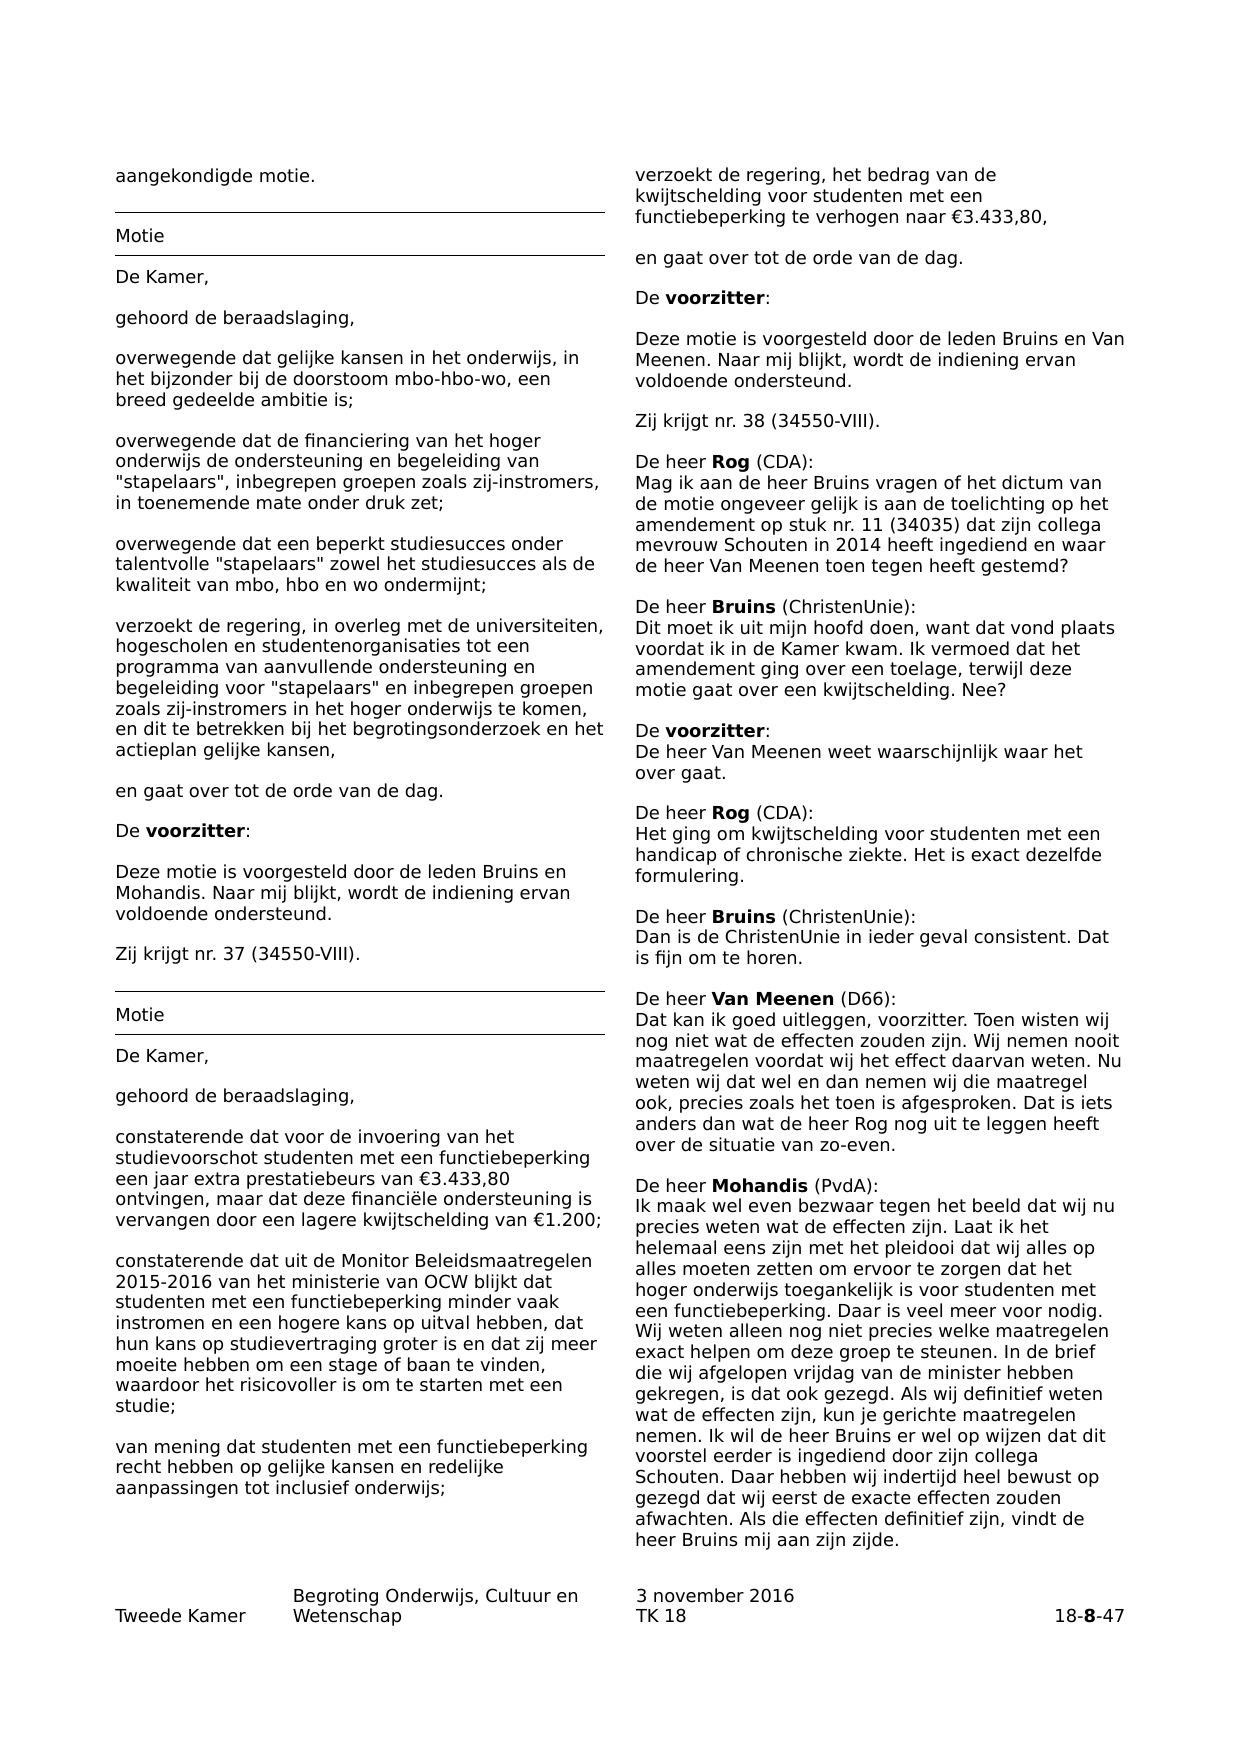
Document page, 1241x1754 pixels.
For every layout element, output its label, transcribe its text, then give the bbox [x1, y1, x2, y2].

text Dat kan ik goed uitleggen, voorzitter. Toen wisten wij nog niet wat de effecten zouden zijn. Wij nemen nooit maatregelen voordat wij het effect daarvan weten. Nu weten wij dat wel en dan nemen wij die maatregel ook, precies zoals het toen is afgesproken. Dat is iets anders dan wat de heer Rog nog uit te leggen heeft over de situatie van zo-even. [635, 1009, 1125, 1155]
text constaterende dat voor de invoering van het studievoorschot studenten met een functiebeperking een jaar extra prestatiebeurs van €3.433,80 ontvingen, maar dat deze financiële ondersteuning is vervangen door een lagere kwijtschelding van €1.200; [115, 1127, 605, 1231]
text van mening dat studenten met een functiebeperking recht hebben op gelijke kansen en redelijke aanpassingen tot inclusief onderwijs; [115, 1437, 605, 1499]
text De heer Mohandis (PvdA): [635, 1175, 1125, 1196]
text gehoord de beraadslaging, [115, 307, 605, 328]
text verzoekt de regering, het bedrag van de kwijtschelding voor studenten met een functiebeperking te verhogen naar €3.433,80, [635, 165, 1125, 227]
text Dan is de ChristenUnie in ieder geval consistent. Dat is fijn om te horen. [635, 927, 1125, 969]
text Deze motie is voorgesteld door de leden Bruins en Mohandis. Naar mij blijkt, wordt de indiening ervan voldoende ondersteund. [115, 862, 605, 924]
text gehoord de beraadslaging, [115, 1086, 605, 1107]
text overwegende dat de financiering van het hoger onderwijs de ondersteuning en begeleiding van "stapelaars", inbegrepen groepen zoals zij-instromers, in toenemende mate onder druk zet; [115, 430, 605, 513]
text De heer Bruins (ChristenUnie): [635, 906, 1125, 927]
text verzoekt de regering, in overleg met de universiteiten, hogescholen en studentenorganisaties tot een programma van aanvullende ondersteuning en begeleiding voor "stapelaars" en inbegrepen groepen zoals zij-instromers in het hoger onderwijs te komen, en dit te betrekken bij het begrotingsonderzoek en het actieplan gelijke kansen, [115, 616, 605, 761]
text De heer Rog (CDA): [635, 452, 1125, 473]
text Ik maak wel even bezwaar tegen het beeld dat wij nu precies weten wat de effecten zijn. Laat ik het helemaal eens zijn met het pleidooi dat wij alles op alles moeten zetten om ervoor te zorgen dat het hoger onderwijs toegankelijk is voor studenten met een functiebeperking. Daar is veel meer voor nodig. Wij weten alleen nog niet precies welke maatregelen exact helpen om deze groep te steunen. In de brief die wij afgelopen vrijdag van de minister hebben gekregen, is dat ook gezegd. Als wij definitief weten wat de effecten zijn, kun je gerichte maatregelen nemen. Ik wil de heer Bruins er wel op wijzen dat dit voorstel eerder is ingediend door zijn collega Schouten. Daar hebben wij indertijd heel bewust op gezegd dat wij eerst de exacte effecten zouden afwachten. Als die effecten definitief zijn, vindt de heer Bruins mij aan zijn zijde. [635, 1196, 1125, 1550]
text overwegende dat een beperkt studiesucces onder talentvolle "stapelaars" zowel het studiesucces als de kwaliteit van mbo, hbo en wo ondermijnt; [115, 533, 605, 596]
text De voorzitter: [635, 721, 1125, 742]
text De voorzitter: [115, 821, 605, 842]
text Het ging om kwijtschelding voor studenten met een handicap of chronische ziekte. Het is exact dezelfde formulering. [635, 824, 1125, 886]
text en gaat over tot de orde van de dag. [635, 247, 1125, 268]
text Zij krijgt nr. 38 (34550-VIII). [635, 411, 1125, 432]
text De Kamer, [115, 1046, 605, 1066]
text Dit moet ik uit mijn hoofd doen, want dat vond plaats voordat ik in de Kamer kwam. Ik vermoed dat het amendement ging over een toelage, terwijl deze motie gaat over een kwijtschelding. Nee? [635, 617, 1125, 701]
text De heer Rog (CDA): [635, 803, 1125, 824]
text De Kamer, [115, 267, 605, 287]
text aangekondigde motie. [115, 165, 605, 186]
text overwegende dat gelijke kansen in het onderwijs, in het bijzonder bij de doorstoom mbo-hbo-wo, een breed gedeelde ambitie is; [115, 348, 605, 410]
text De heer Van Meenen (D66): [635, 989, 1125, 1009]
text constaterende dat uit de Monitor Beleidsmaatregelen 2015-2016 van het ministerie van OCW blijkt dat studenten met een functiebeperking minder vaak instromen en een hogere kans op uitval hebben, dat hun kans op studievertraging groter is en dat zij meer moeite hebben om een stage of baan te vinden, waardoor het risicovoller is om te starten met een studie; [115, 1251, 605, 1417]
text De heer Van Meenen weet waarschijnlijk waar het over gaat. [635, 742, 1125, 783]
text en gaat over tot de orde van de dag. [115, 781, 605, 801]
text Zij krijgt nr. 37 (34550-VIII). [115, 944, 605, 965]
text Motie [115, 226, 605, 247]
text Mag ik aan de heer Bruins vragen of het dictum van de motie ongeveer gelijk is aan de toelichting op het amendement op stuk nr. 11 (34035) dat zijn collega mevrouw Schouten in 2014 heeft ingediend en waar de heer Van Meenen toen tegen heeft gestemd? [635, 473, 1125, 577]
text De voorzitter: [635, 288, 1125, 309]
text Deze motie is voorgesteld door de leden Bruins en Van Meenen. Naar mij blijkt, wordt de indiening ervan voldoende ondersteund. [635, 329, 1125, 391]
text De heer Bruins (ChristenUnie): [635, 597, 1125, 617]
text Motie [115, 1005, 605, 1026]
